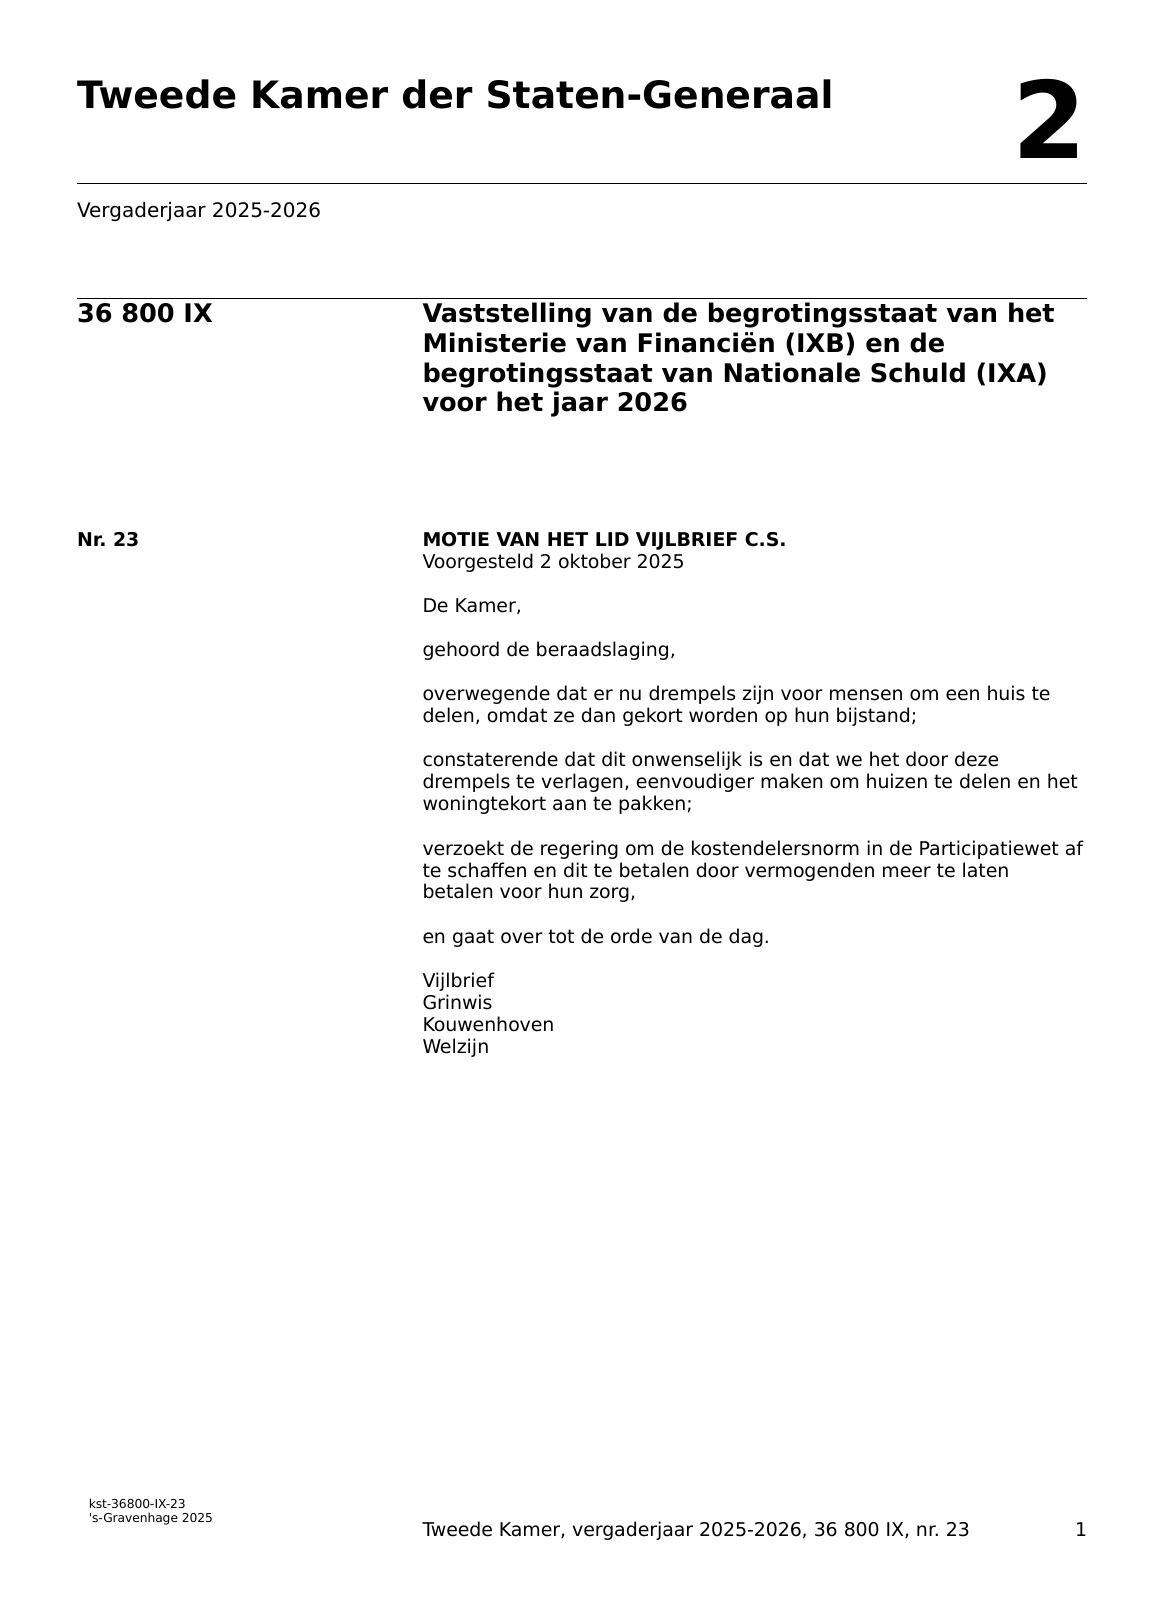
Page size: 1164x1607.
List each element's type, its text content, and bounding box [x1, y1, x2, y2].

text gehoord de beraadslaging, [422, 639, 1087, 661]
text verzoekt de regering om de kostendelersnorm in de Participatiewet af te schaffen en dit te betalen door vermogenden meer te laten betalen voor hun zorg, [422, 837, 1087, 903]
text Voorgesteld 2 oktober 2025 [422, 551, 1087, 573]
text overwegende dat er nu drempels zijn voor mensen om een huis te delen, omdat ze dan gekort worden op hun bijstand; [422, 683, 1087, 727]
table_header 2 [886, 59, 1087, 183]
table_header Tweede Kamer der Staten-Generaal [77, 59, 886, 183]
text De Kamer, [422, 595, 1087, 617]
text en gaat over tot de orde van de dag. [422, 926, 1087, 948]
text 's-Gravenhage 2025 [88, 1511, 323, 1525]
table_cell Vergaderjaar 2025-2026 [77, 184, 1087, 298]
text constaterende dat dit onwenselijk is en dat we het door deze drempels te verlagen, eenvoudiger maken om huizen te delen en het woningtekort aan te pakken; [422, 749, 1087, 815]
text Grinwis [422, 992, 1087, 1014]
subtitle 36 800 IX Vaststelling van de begrotingsstaat van het Ministerie van Financiën (IXB) en de begrotingsstaat van Nationale Schuld (IXA) voor het jaar 2026 [77, 299, 1087, 418]
text Welzijn [422, 1036, 1087, 1058]
text kst-36800-IX-23 [88, 1497, 323, 1511]
text Vijlbrief [422, 970, 1087, 992]
subtitle Nr. 23 MOTIE VAN HET LID VIJLBRIEF C.S. [77, 529, 1087, 551]
text Kouwenhoven [422, 1014, 1087, 1036]
